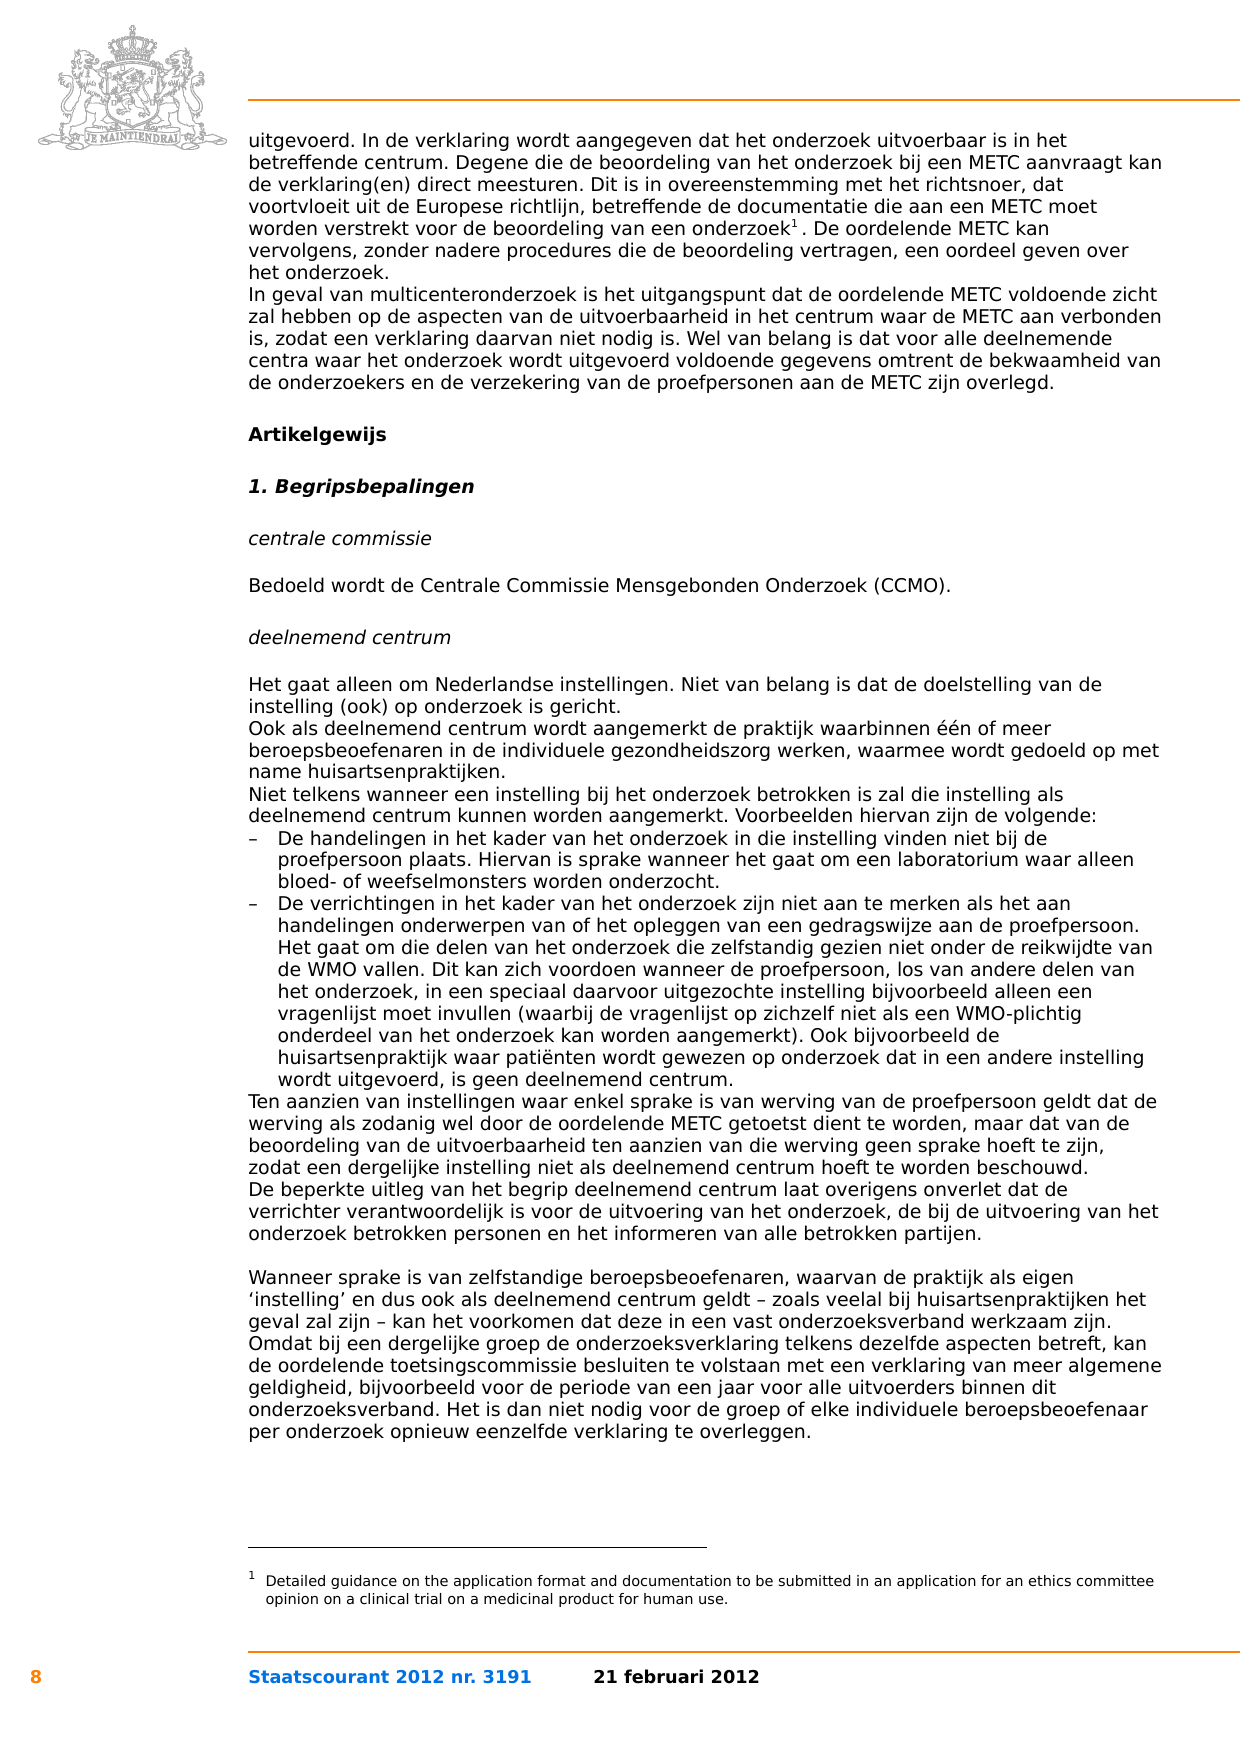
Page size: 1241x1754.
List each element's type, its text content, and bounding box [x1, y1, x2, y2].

text Niet telkens wanneer een instelling bij het onderzoek betrokken is zal die instelling als deelnemend centrum kunnen worden aangemerkt. Voorbeelden hiervan zijn de volgende: [248, 783, 1163, 827]
text Ook als deelnemend centrum wordt aangemerkt de praktijk waarbinnen één of meer beroepsbeoefenaren in de individuele gezondheidszorg werken, waarmee wordt gedoeld op met name huisartsenpraktijken. [248, 717, 1163, 783]
text – De handelingen in het kader van het onderzoek in die instelling vinden niet bij de proefpersoon plaats. Hiervan is sprake wanneer het gaat om een laboratorium waar alleen bloed- of weefselmonsters worden onderzocht. [248, 827, 1163, 893]
text uitgevoerd. In de verklaring wordt aangegeven dat het onderzoek uitvoerbaar is in het betreffende centrum. Degene die de beoordeling van het onderzoek bij een METC aanvraagt kan de verklaring(en) direct meesturen. Dit is in overeenstemming met het richtsnoer, dat voortvloeit uit de Europese richtlijn, betreffende de documentatie die aan een METC moet worden verstrekt voor de beoordeling van een onderzoek. De oordelende METC kan vervolgens, zonder nadere procedures die de beoordeling vertragen, een oordeel geven over het onderzoek. [248, 130, 1163, 284]
text Het gaat alleen om Nederlandse instellingen. Niet van belang is dat de doelstelling van de instelling (ook) op onderzoek is gericht. [248, 673, 1163, 717]
text Ten aanzien van instellingen waar enkel sprake is van werving van de proefpersoon geldt dat de werving als zodanig wel door de oordelende METC getoetst dient te worden, maar dat van de beoordeling van de uitvoerbaarheid ten aanzien van die werving geen sprake hoeft te zijn, zodat een dergelijke instelling niet als deelnemend centrum hoeft te worden beschouwd. [248, 1091, 1163, 1179]
text De beperkte uitleg van het begrip deelnemend centrum laat overigens onverlet dat de verrichter verantwoordelijk is voor de uitvoering van het onderzoek, de bij de uitvoering van het onderzoek betrokken personen en het informeren van alle betrokken partijen. [248, 1179, 1163, 1245]
text In geval van multicenteronderzoek is het uitgangspunt dat de oordelende METC voldoende zicht zal hebben op de aspecten van de uitvoerbaarheid in het centrum waar de METC aan verbonden is, zodat een verklaring daarvan niet nodig is. Wel van belang is dat voor alle deelnemende centra waar het onderzoek wordt uitgevoerd voldoende gegevens omtrent de bekwaamheid van de onderzoekers en de verzekering van de proefpersonen aan de METC zijn overlegd. [248, 284, 1163, 394]
subtitle deelnemend centrum [248, 627, 1163, 648]
text – De verrichtingen in het kader van het onderzoek zijn niet aan te merken als het aan handelingen onderwerpen van of het opleggen van een gedragswijze aan de proefpersoon. Het gaat om die delen van het onderzoek die zelfstandig gezien niet onder de reikwijdte van de WMO vallen. Dit kan zich voordoen wanneer de proefpersoon, los van andere delen van het onderzoek, in een speciaal daarvoor uitgezochte instelling bijvoorbeeld alleen een vragenlijst moet invullen (waarbij de vragenlijst op zichzelf niet als een WMO-plichtig onderdeel van het onderzoek kan worden aangemerkt). Ook bijvoorbeeld de huisartsenpraktijk waar patiënten wordt gewezen op onderzoek dat in een andere instelling wordt uitgevoerd, is geen deelnemend centrum. [248, 893, 1163, 1091]
text Detailed guidance on the application format and documentation to be submitted in an application for an ethics committee opinion on a clinical trial on a medicinal product for human use. [248, 1569, 1163, 1608]
picture [38, 25, 227, 150]
text Wanneer sprake is van zelfstandige beroepsbeoefenaren, waarvan de praktijk als eigen ‘instelling’ en dus ook als deelnemend centrum geldt – zoals veelal bij huisartsenpraktijken het geval zal zijn – kan het voorkomen dat deze in een vast onderzoeksverband werkzaam zijn. Omdat bij een dergelijke groep de onderzoeksverklaring telkens dezelfde aspecten betreft, kan de oordelende toetsingscommissie besluiten te volstaan met een verklaring van meer algemene geldigheid, bijvoorbeeld voor de periode van een jaar voor alle uitvoerders binnen dit onderzoeksverband. Het is dan niet nodig voor de groep of elke individuele beroepsbeoefenaar per onderzoek opnieuw eenzelfde verklaring te overleggen. [248, 1267, 1163, 1443]
subtitle centrale commissie [248, 528, 1163, 549]
text Bedoeld wordt de Centrale Commissie Mensgebonden Onderzoek (CCMO). [248, 574, 1163, 597]
subtitle 1. Begripsbepalingen [248, 476, 1163, 498]
subtitle Artikelgewijs [248, 424, 1163, 446]
